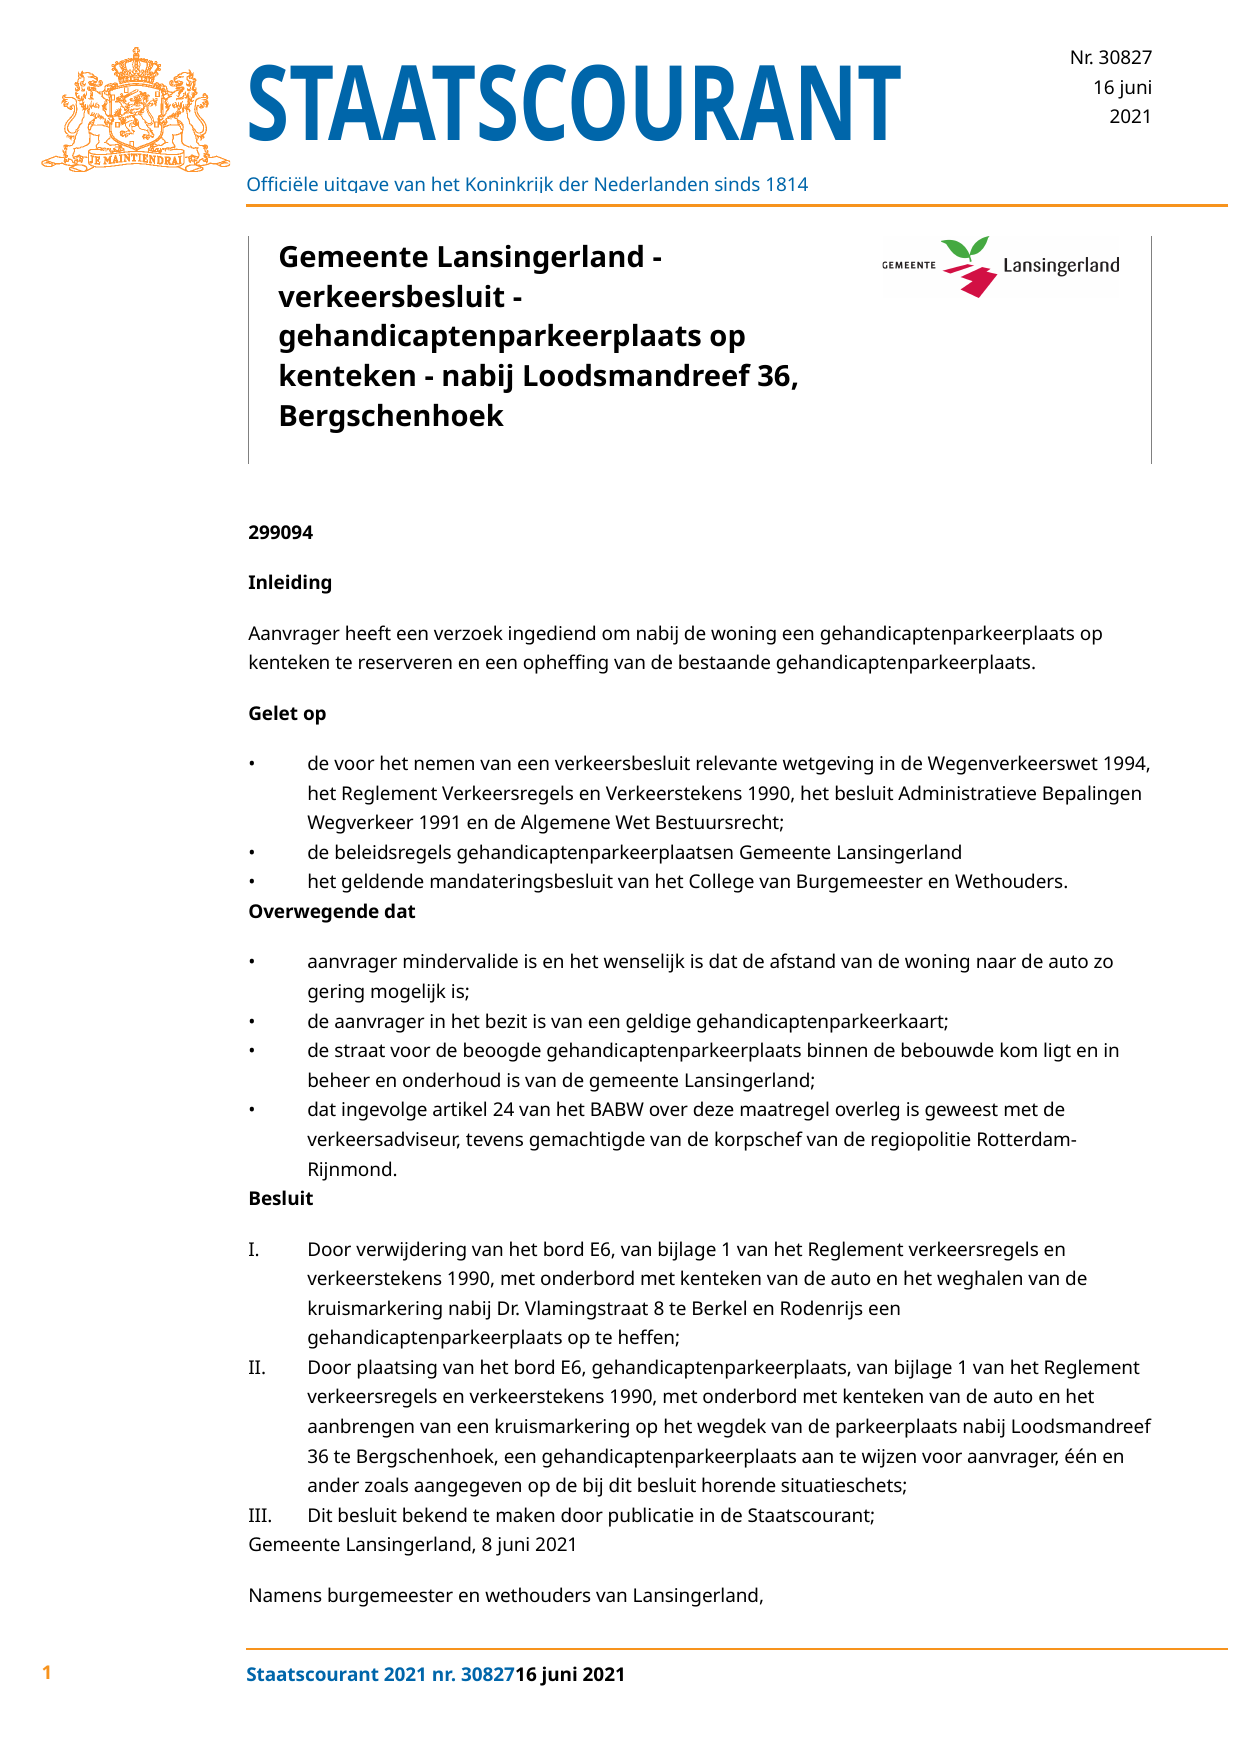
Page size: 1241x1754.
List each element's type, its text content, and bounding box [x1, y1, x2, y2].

list de voor het nemen van een verkeersbesluit relevante wetgeving in de Wegenverkeerswet 1994, het Reglement Verkeersregels en Verkeerstekens 1990, het besluit Administratieve Bepalingen Wegverkeer 1991 en de Algemene Wet Bestuursrecht; [248, 750, 1152, 835]
list Door verwijdering van het bord E6, van bijlage 1 van het Reglement verkeersregels en verkeerstekens 1990, met onderbord met kenteken van de auto en het weghalen van de kruismarkering nabij Dr. Vlamingstraat 8 te Berkel en Rodenrijs een gehandicaptenparkeerplaats op te heffen; [248, 1236, 1152, 1350]
list de beleidsregels gehandicaptenparkeerplaatsen Gemeente Lansingerland [248, 839, 1152, 865]
list Door plaatsing van het bord E6, gehandicaptenparkeerplaats, van bijlage 1 van het Reglement verkeersregels en verkeerstekens 1990, met onderbord met kenteken van de auto en het aanbrengen van een kruismarkering op het wegdek van de parkeerplaats nabij Loodsmandreef 36 te Bergschenhoek, een gehandicaptenparkeerplaats aan te wijzen voor aanvrager, één en ander zoals aangegeven op de bij dit besluit horende situatieschets; [248, 1354, 1152, 1498]
table_header Gemeente Lansingerland - verkeersbesluit - gehandicaptenparkeerplaats op kenteken - nabij Loodsmandreef 36, Bergschenhoek [249, 236, 850, 464]
text Inleiding [248, 569, 1152, 595]
list de aanvrager in het bezit is van een geldige gehandicaptenparkeerkaart; [248, 1008, 1152, 1033]
text Namens burgemeester en wethouders van Lansingerland, [248, 1582, 1152, 1608]
list het geldende mandateringsbesluit van het College van Burgemeester en Wethouders. [248, 869, 1152, 894]
table_header [850, 236, 1151, 464]
text Overwegende dat [248, 898, 1152, 924]
picture [41, 47, 231, 172]
list Dit besluit bekend te maken door publicatie in de Staatscourant; [248, 1502, 1152, 1528]
text 299094 [248, 519, 1152, 545]
text Besluit [248, 1185, 1152, 1211]
text Gelet op [248, 700, 1152, 726]
list de straat voor de beoogde gehandicaptenparkeerplaats binnen de bebouwde kom ligt en in beheer en onderhoud is van de gemeente Lansingerland; [248, 1037, 1152, 1093]
list aanvrager mindervalide is en het wenselijk is dat de afstand van de woning naar de auto zo gering mogelijk is; [248, 949, 1152, 1004]
text Gemeente Lansingerland, 8 juni 2021 [248, 1532, 1152, 1557]
list dat ingevolge artikel 24 van het BABW over deze maatregel overleg is geweest met de verkeersadviseur, tevens gemachtigde van de korpschef van de regiopolitie Rotterdam-Rijnmond. [248, 1097, 1152, 1181]
picture [882, 236, 1119, 298]
text Aanvrager heeft een verzoek ingediend om nabij de woning een gehandicaptenparkeerplaats op kenteken te reserveren en een opheffing van de bestaande gehandicaptenparkeerplaats. [248, 620, 1152, 675]
